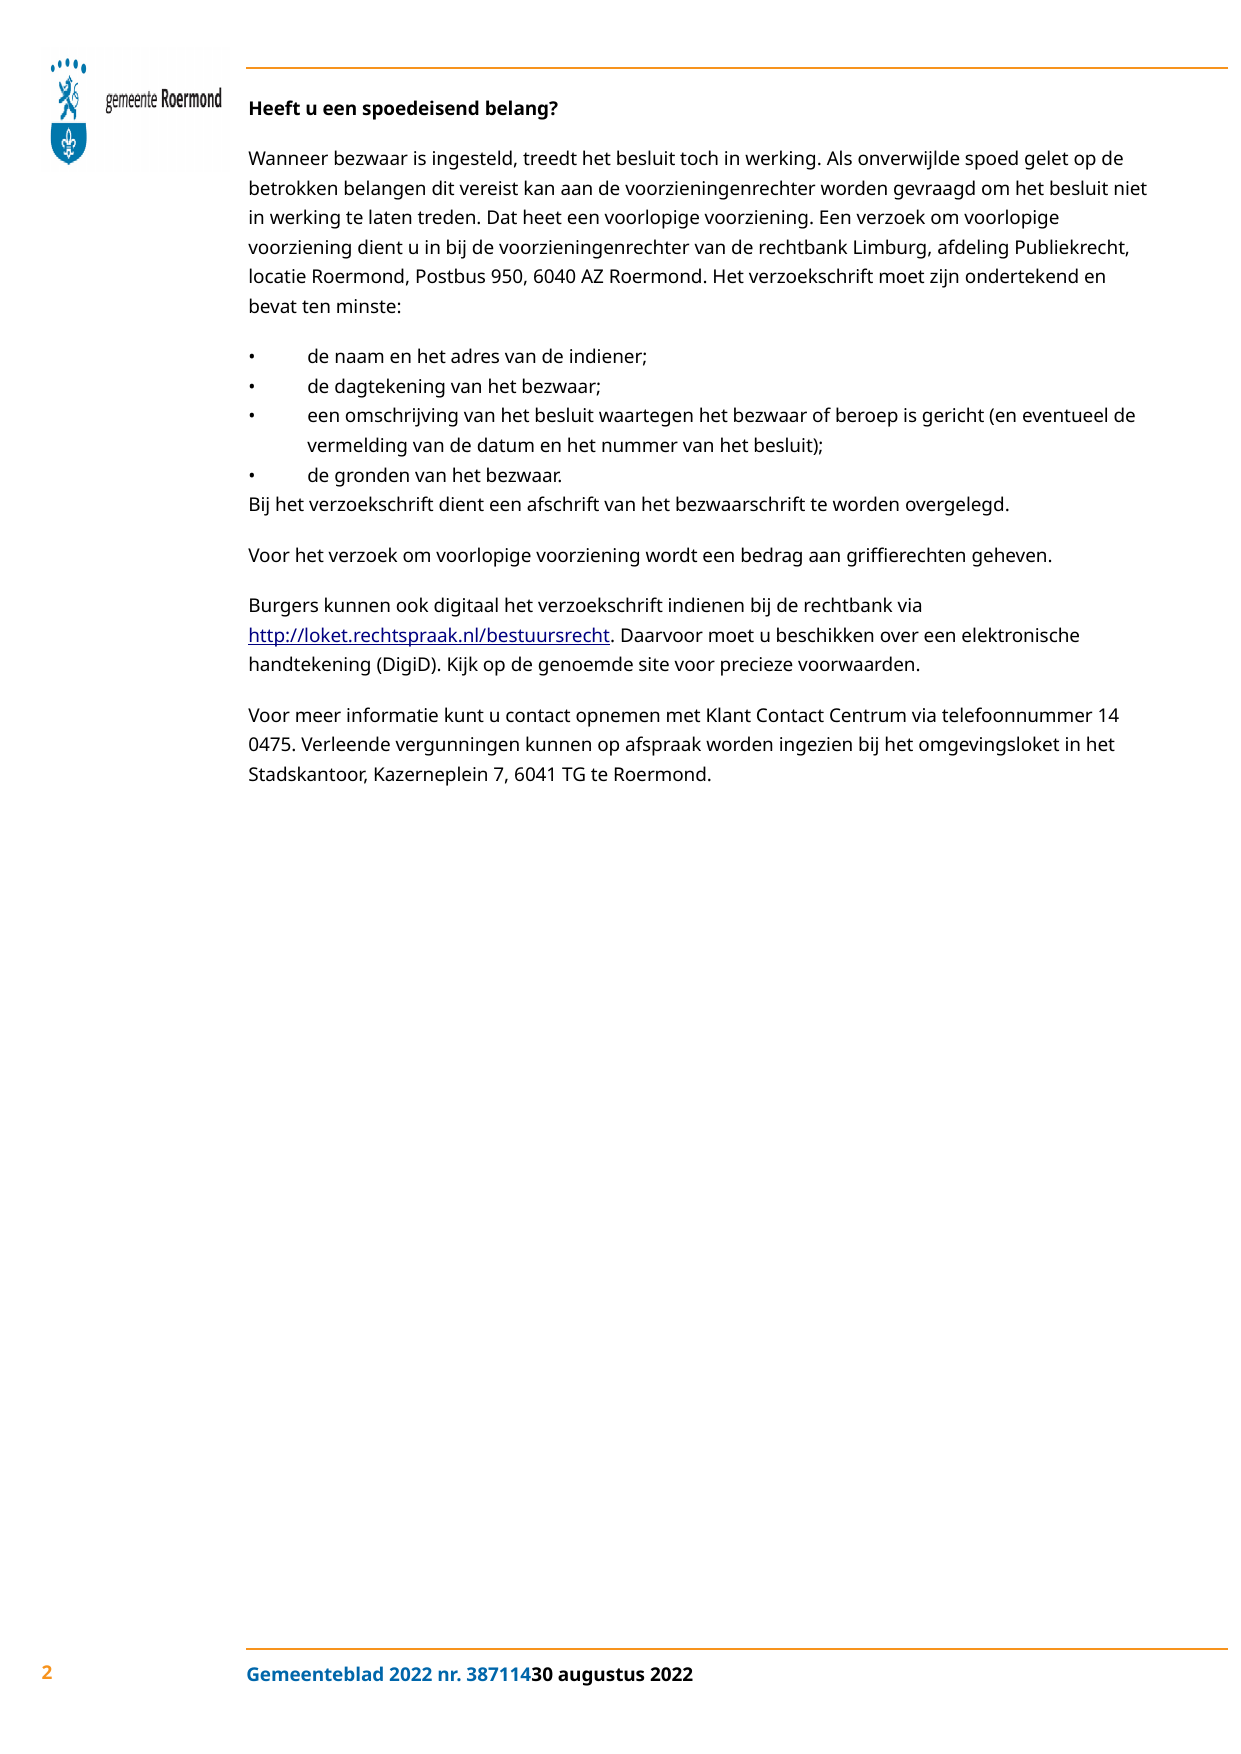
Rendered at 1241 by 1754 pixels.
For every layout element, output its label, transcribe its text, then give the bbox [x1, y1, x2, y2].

text Heeft u een spoedeisend belang? [248, 95, 1152, 121]
text Voor meer informatie kunt u contact opnemen met Klant Contact Centrum via telefoonnummer 14 0475. Verleende vergunningen kunnen op afspraak worden ingezien bij het omgevingsloket in het Stadskantoor, Kazerneplein 7, 6041 TG te Roermond. [248, 702, 1152, 787]
list de gronden van het bezwaar. [248, 462, 1152, 488]
text Wanneer bezwaar is ingesteld, treedt het besluit toch in werking. Als onverwijlde spoed gelet op de betrokken belangen dit vereist kan aan de voorzieningenrechter worden gevraagd om het besluit niet in werking te laten treden. Dat heet een voorlopige voorziening. Een verzoek om voorlopige voorziening dient u in bij de voorzieningenrechter van de rechtbank Limburg, afdeling Publiekrecht, locatie Roermond, Postbus 950, 6040 AZ Roermond. Het verzoekschrift moet zijn ondertekend en bevat ten minste: [248, 145, 1152, 319]
list de naam en het adres van de indiener; [248, 343, 1152, 369]
text Voor het verzoek om voorlopige voorziening wordt een bedrag aan griffierechten geheven. [248, 542, 1152, 568]
list de dagtekening van het bezwaar; [248, 373, 1152, 399]
picture [41, 47, 231, 172]
text Burgers kunnen ook digitaal het verzoekschrift indienen bij de rechtbank via http://loket.rechtspraak.nl/bestuursrecht. Daarvoor moet u beschikken over een elektronische handtekening (DigiD). Kijk op de genoemde site voor precieze voorwaarden. [248, 592, 1152, 677]
text Bij het verzoekschrift dient een afschrift van het bezwaarschrift te worden overgelegd. [248, 491, 1152, 517]
list een omschrijving van het besluit waartegen het bezwaar of beroep is gericht (en eventueel de vermelding van de datum en het nummer van het besluit); [248, 403, 1152, 458]
